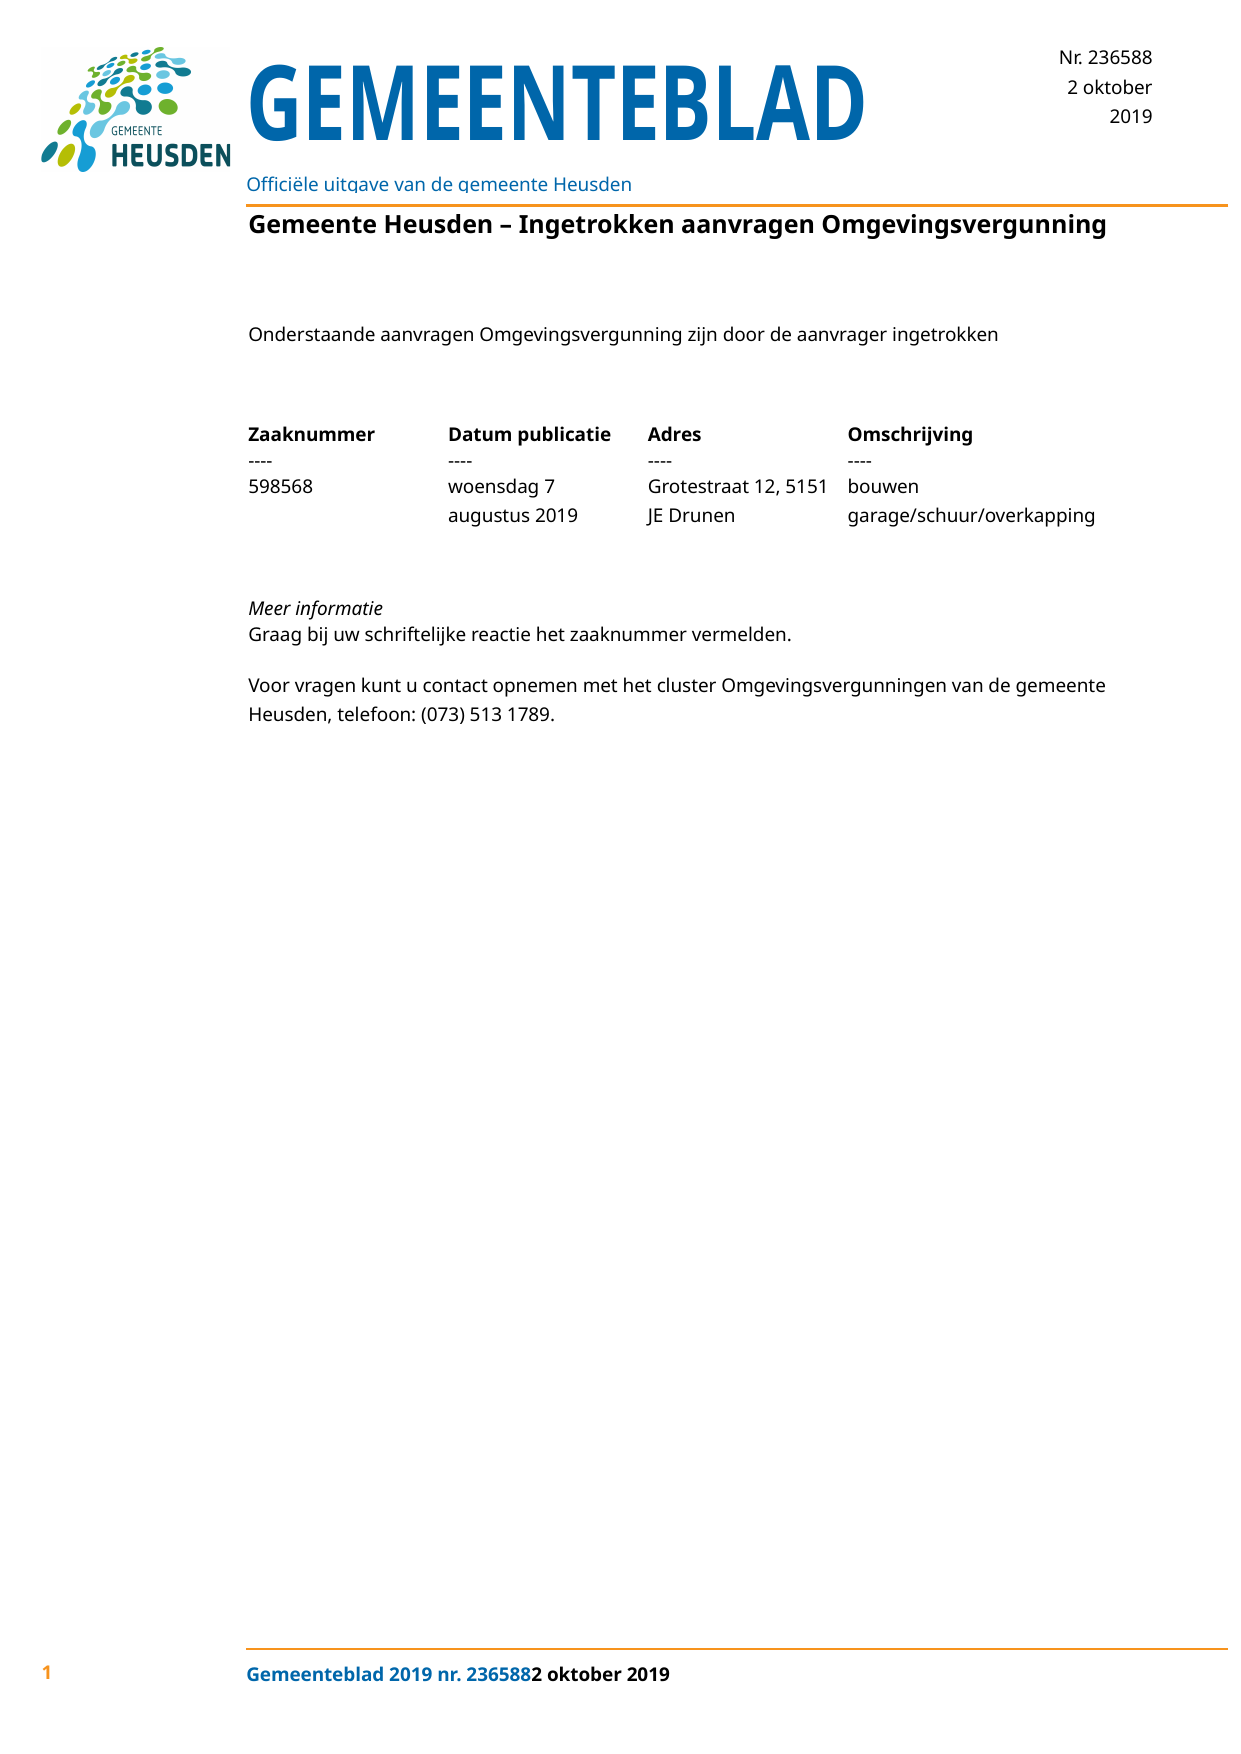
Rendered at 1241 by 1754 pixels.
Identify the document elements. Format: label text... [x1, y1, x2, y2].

text Meer informatie [248, 596, 1152, 621]
table_cell woensdag 7 augustus 2019 [448, 473, 648, 528]
table_cell ---- [648, 448, 847, 473]
table_header Adres [648, 422, 847, 447]
table_cell ---- [448, 448, 648, 473]
table_cell ---- [248, 448, 448, 473]
text Onderstaande aanvragen Omgevingsvergunning zijn door de aanvrager ingetrokken [248, 321, 1152, 346]
table_header Omschrijving [848, 422, 1152, 447]
text Voor vragen kunt u contact opnemen met het cluster Omgevingsvergunningen van de gemeente Heusden, telefoon: (073) 513 1789. [248, 672, 1152, 727]
table_cell ---- [848, 448, 1152, 473]
text Graag bij uw schriftelijke reactie het zaaknummer vermelden. [248, 621, 1152, 647]
table_cell Grotestraat 12, 5151 JE Drunen [648, 473, 847, 528]
table_header Zaaknummer [248, 422, 448, 447]
table_cell bouwen garage/schuur/overkapping [848, 473, 1152, 528]
table_header Datum publicatie [448, 422, 648, 447]
table_cell 598568 [248, 473, 448, 528]
picture [41, 47, 231, 172]
text Gemeente Heusden – Ingetrokken aanvragen Omgevingsvergunning [248, 207, 1152, 241]
